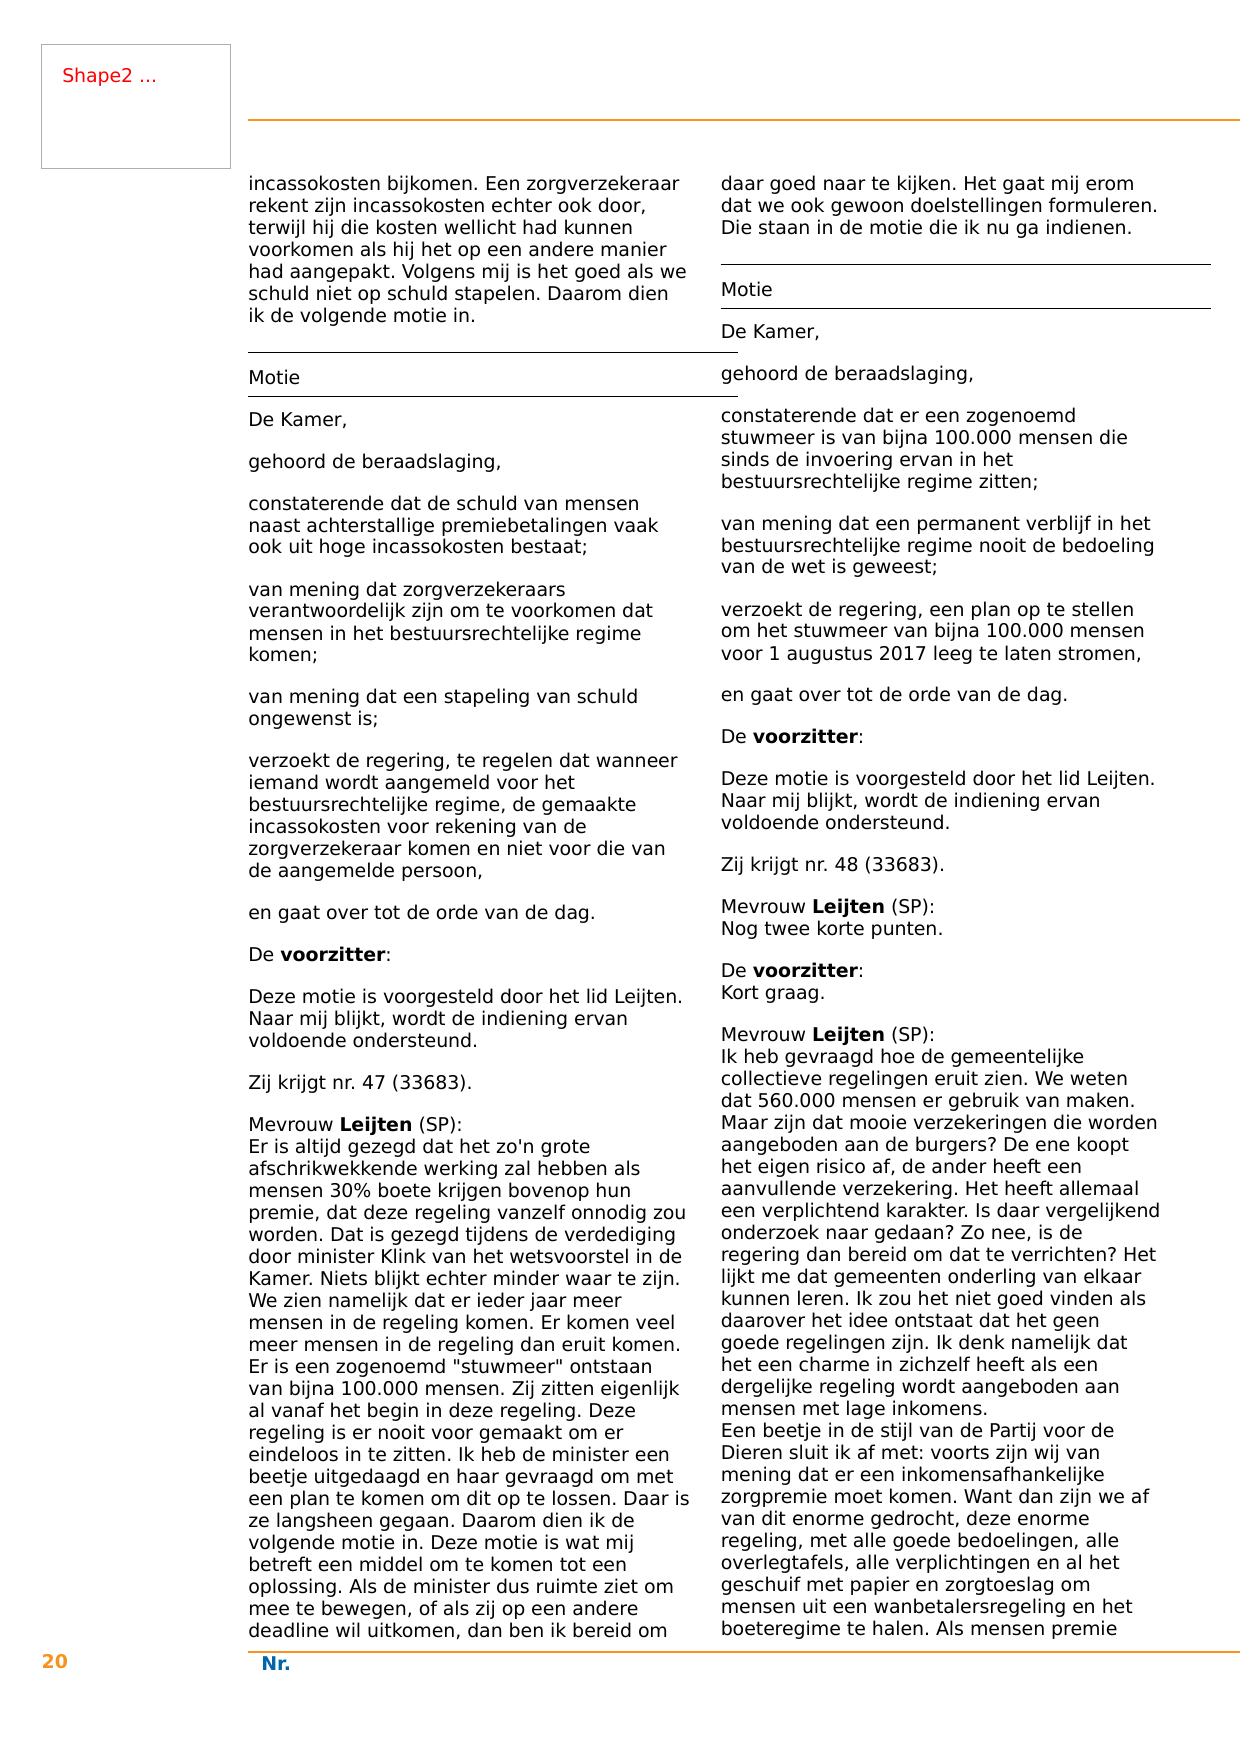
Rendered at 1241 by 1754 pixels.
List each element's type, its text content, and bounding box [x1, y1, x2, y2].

text Zij krijgt nr. 48 (33683). [721, 854, 1163, 876]
text De voorzitter: [248, 944, 691, 966]
text van mening dat zorgverzekeraars verantwoordelijk zijn om te voorkomen dat mensen in het bestuursrechtelijke regime komen; [248, 578, 691, 666]
text Nog twee korte punten. [721, 918, 1163, 940]
text incassokosten bijkomen. Een zorgverzekeraar rekent zijn incassokosten echter ook door, terwijl hij die kosten wellicht had kunnen voorkomen als hij het op een andere manier had aangepakt. Volgens mij is het goed als we schuld niet op schuld stapelen. Daarom dien ik de volgende motie in. [248, 173, 691, 327]
text daar goed naar te kijken. Het gaat mij erom dat we ook gewoon doelstellingen formuleren. Die staan in de motie die ik nu ga indienen. [721, 173, 1163, 239]
text Motie [248, 367, 691, 388]
text gehoord de beraadslaging, [248, 451, 691, 472]
text Motie [721, 279, 1163, 301]
text constaterende dat er een zogenoemd stuwmeer is van bijna 100.000 mensen die sinds de invoering ervan in het bestuursrechtelijke regime zitten; [721, 404, 1163, 492]
text verzoekt de regering, te regelen dat wanneer iemand wordt aangemeld voor het bestuursrechtelijke regime, de gemaakte incassokosten voor rekening van de zorgverzekeraar komen en niet voor die van de aangemelde persoon, [248, 750, 691, 882]
text van mening dat een permanent verblijf in het bestuursrechtelijke regime nooit de bedoeling van de wet is geweest; [721, 512, 1163, 578]
text Mevrouw Leijten (SP): [721, 1024, 1163, 1046]
text Deze motie is voorgesteld door het lid Leijten. Naar mij blijkt, wordt de indiening ervan voldoende ondersteund. [721, 768, 1163, 834]
text constaterende dat de schuld van mensen naast achterstallige premiebetalingen vaak ook uit hoge incassokosten bestaat; [248, 492, 691, 558]
text Ik heb gevraagd hoe de gemeentelijke collectieve regelingen eruit zien. We weten dat 560.000 mensen er gebruik van maken. Maar zijn dat mooie verzekeringen die worden aangeboden aan de burgers? De ene koopt het eigen risico af, de ander heeft een aanvullende verzekering. Het heeft allemaal een verplichtend karakter. Is daar vergelijkend onderzoek naar gedaan? Zo nee, is de regering dan bereid om dat te verrichten? Het lijkt me dat gemeenten onderling van elkaar kunnen leren. Ik zou het niet goed vinden als daarover het idee ontstaat dat het geen goede regelingen zijn. Ik denk namelijk dat het een charme in zichzelf heeft als een dergelijke regeling wordt aangeboden aan mensen met lage inkomens. [721, 1046, 1163, 1420]
text van mening dat een stapeling van schuld ongewenst is; [248, 686, 691, 730]
text en gaat over tot de orde van de dag. [248, 902, 691, 924]
text gehoord de beraadslaging, [721, 363, 1163, 384]
text Mevrouw Leijten (SP): [721, 896, 1163, 918]
text De Kamer, [248, 408, 691, 431]
text De voorzitter: [721, 960, 1163, 982]
text Zij krijgt nr. 47 (33683). [248, 1072, 691, 1094]
text Een beetje in de stijl van de Partij voor de Dieren sluit ik af met: voorts zijn wij van mening dat er een inkomensafhankelijke zorgpremie moet komen. Want dan zijn we af van dit enorme gedrocht, deze enorme regeling, met alle goede bedoelingen, alle overlegtafels, alle verplichtingen en al het geschuif met papier en zorgtoeslag om mensen uit een wanbetalersregeling en het boeteregime te halen. Als mensen premie [721, 1420, 1163, 1639]
text Mevrouw Leijten (SP): [248, 1114, 691, 1136]
text Deze motie is voorgesteld door het lid Leijten. Naar mij blijkt, wordt de indiening ervan voldoende ondersteund. [248, 986, 691, 1052]
text De Kamer, [721, 321, 1163, 343]
text en gaat over tot de orde van de dag. [721, 684, 1163, 706]
text Kort graag. [721, 982, 1163, 1004]
text verzoekt de regering, een plan op te stellen om het stuwmeer van bijna 100.000 mensen voor 1 augustus 2017 leeg te laten stromen, [721, 598, 1163, 664]
text De voorzitter: [721, 726, 1163, 748]
text Er is altijd gezegd dat het zo'n grote afschrikwekkende werking zal hebben als mensen 30% boete krijgen bovenop hun premie, dat deze regeling vanzelf onnodig zou worden. Dat is gezegd tijdens de verdediging door minister Klink van het wetsvoorstel in de Kamer. Niets blijkt echter minder waar te zijn. We zien namelijk dat er ieder jaar meer mensen in de regeling komen. Er komen veel meer mensen in de regeling dan eruit komen. Er is een zogenoemd "stuwmeer" ontstaan van bijna 100.000 mensen. Zij zitten eigenlijk al vanaf het begin in deze regeling. Deze regeling is er nooit voor gemaakt om er eindeloos in te zitten. Ik heb de minister een beetje uitgedaagd en haar gevraagd om met een plan te komen om dit op te lossen. Daar is ze langsheen gegaan. Daarom dien ik de volgende motie in. Deze motie is wat mij betreft een middel om te komen tot een oplossing. Als de minister dus ruimte ziet om mee te bewegen, of als zij op een andere deadline wil uitkomen, dan ben ik bereid om [248, 1136, 691, 1642]
